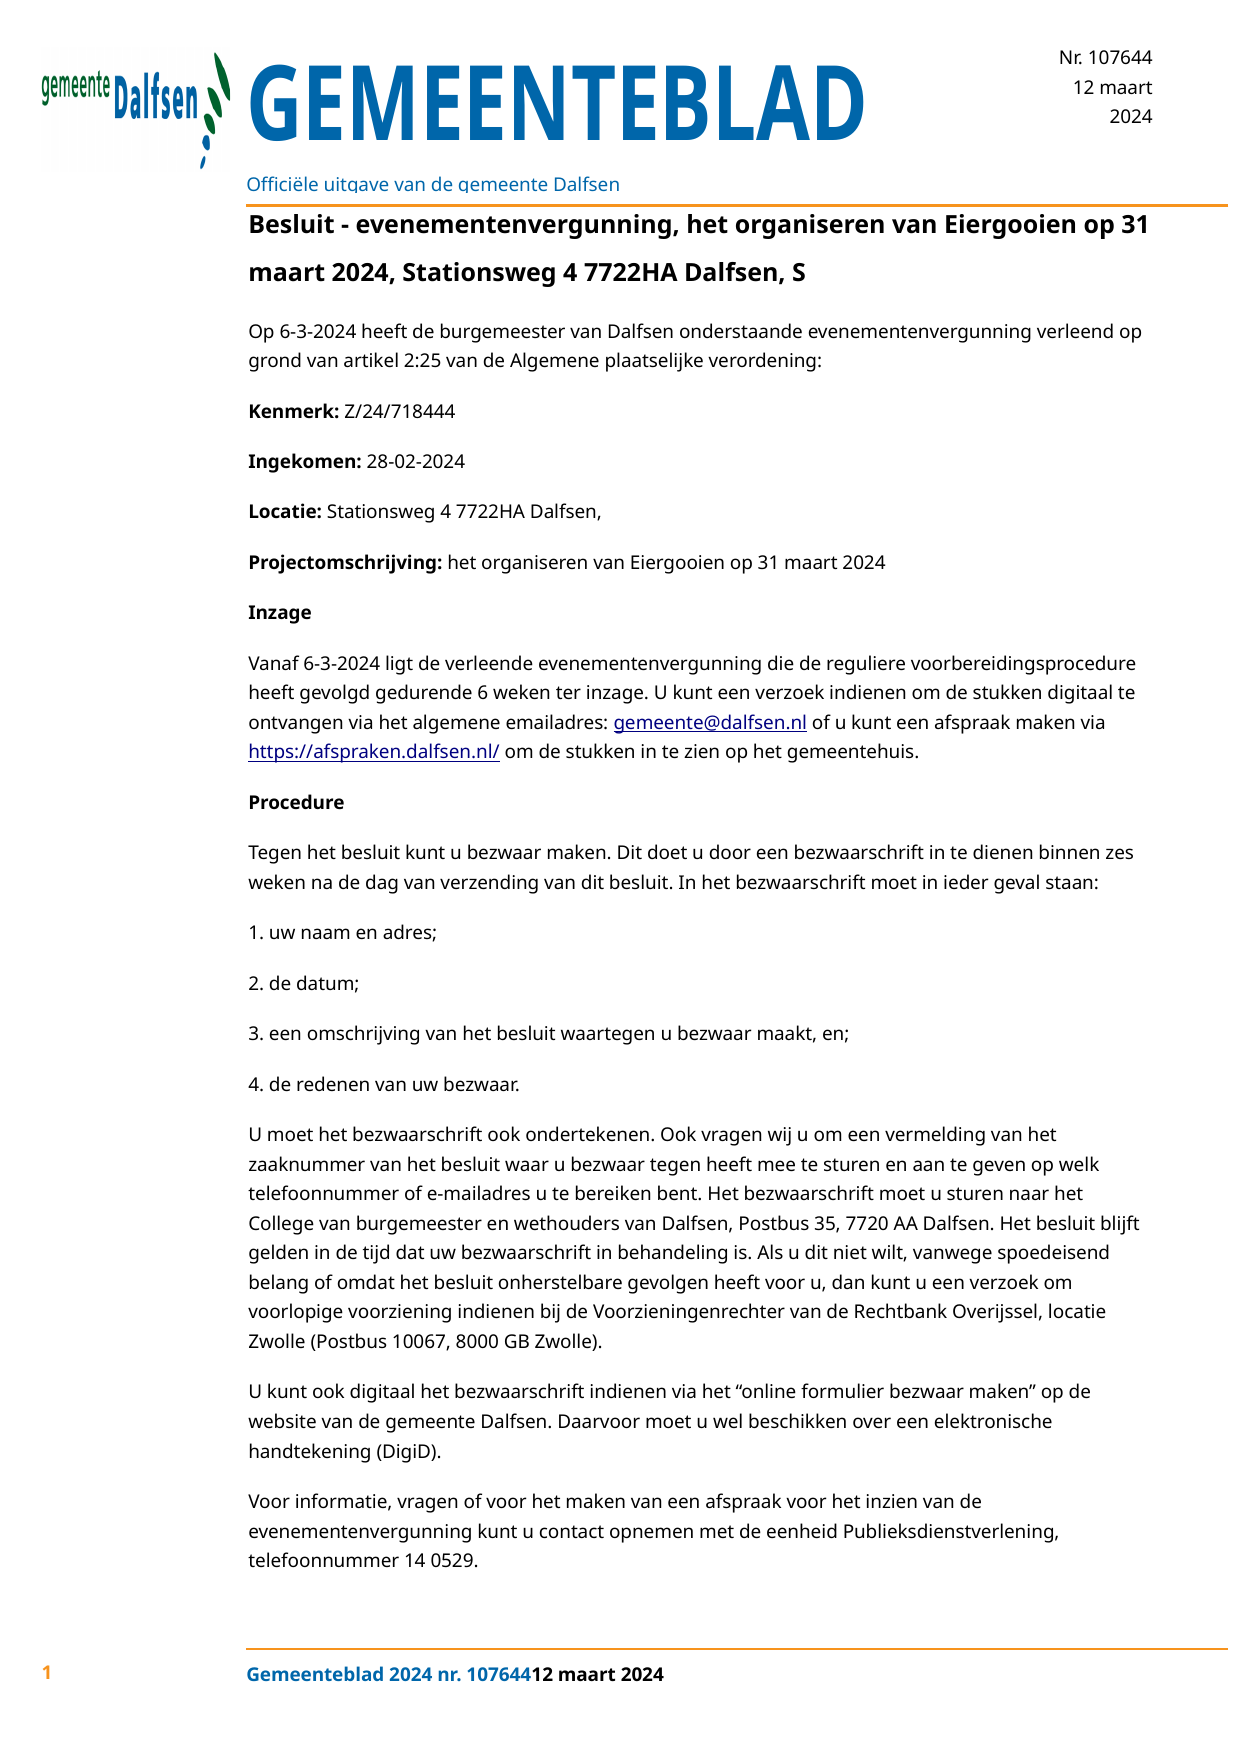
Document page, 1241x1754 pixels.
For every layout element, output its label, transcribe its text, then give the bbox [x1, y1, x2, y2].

picture [41, 47, 231, 172]
text Projectomschrijving: het organiseren van Eiergooien op 31 maart 2024 [248, 549, 1152, 575]
text Vanaf 6-3-2024 ligt de verleende evenementenvergunning die de reguliere voorbereidingsprocedure heeft gevolgd gedurende 6 weken ter inzage. U kunt een verzoek indienen om de stukken digitaal te ontvangen via het algemene emailadres: gemeente@dalfsen.nl of u kunt een afspraak maken via https://afspraken.dalfsen.nl/ om de stukken in te zien op het gemeentehuis. [248, 650, 1152, 764]
text Voor informatie, vragen of voor het maken van een afspraak voor het inzien van de evenementenvergunning kunt u contact opnemen met de eenheid Publieksdienstverlening, telefoonnummer 14 0529. [248, 1488, 1152, 1573]
text 2. de datum; [248, 970, 1152, 996]
text Locatie: Stationsweg 4 7722HA Dalfsen, [248, 499, 1152, 524]
text Op 6-3-2024 heeft de burgemeester van Dalfsen onderstaande evenementenvergunning verleend op grond van artikel 2:25 van de Algemene plaatselijke verordening: [248, 318, 1152, 373]
text 1. uw naam en adres; [248, 919, 1152, 945]
text Tegen het besluit kunt u bezwaar maken. Dit doet u door een bezwaarschrift in te dienen binnen zes weken na de dag van verzending van dit besluit. In het bezwaarschrift moet in ieder geval staan: [248, 839, 1152, 895]
text Kenmerk: Z/24/718444 [248, 398, 1152, 424]
text U kunt ook digitaal het bezwaarschrift indienen via het “online formulier bezwaar maken” op de website van de gemeente Dalfsen. Daarvoor moet u wel beschikken over een elektronische handtekening (DigiD). [248, 1379, 1152, 1464]
text 4. de redenen van uw bezwaar. [248, 1071, 1152, 1097]
text U moet het bezwaarschrift ook ondertekenen. Ook vragen wij u om een vermelding van het zaaknummer van het besluit waar u bezwaar tegen heeft mee te sturen en aan te geven op welk telefoonnummer of e-mailadres u te bereiken bent. Het bezwaarschrift moet u sturen naar het College van burgemeester en wethouders van Dalfsen, Postbus 35, 7720 AA Dalfsen. Het besluit blijft gelden in de tijd dat uw bezwaarschrift in behandeling is. Als u dit niet wilt, vanwege spoedeisend belang of omdat het besluit onherstelbare gevolgen heeft voor u, dan kunt u een verzoek om voorlopige voorziening indienen bij de Voorzieningenrechter van de Rechtbank Overijssel, locatie Zwolle (Postbus 10067, 8000 GB Zwolle). [248, 1121, 1152, 1354]
text Besluit - evenementenvergunning, het organiseren van Eiergooien op 31 maart 2024, Stationsweg 4 7722HA Dalfsen, S [248, 207, 1152, 288]
text Ingekomen: 28-02-2024 [248, 448, 1152, 474]
text 3. een omschrijving van het besluit waartegen u bezwaar maakt, en; [248, 1020, 1152, 1046]
text Procedure [248, 789, 1152, 815]
text Inzage [248, 599, 1152, 625]
